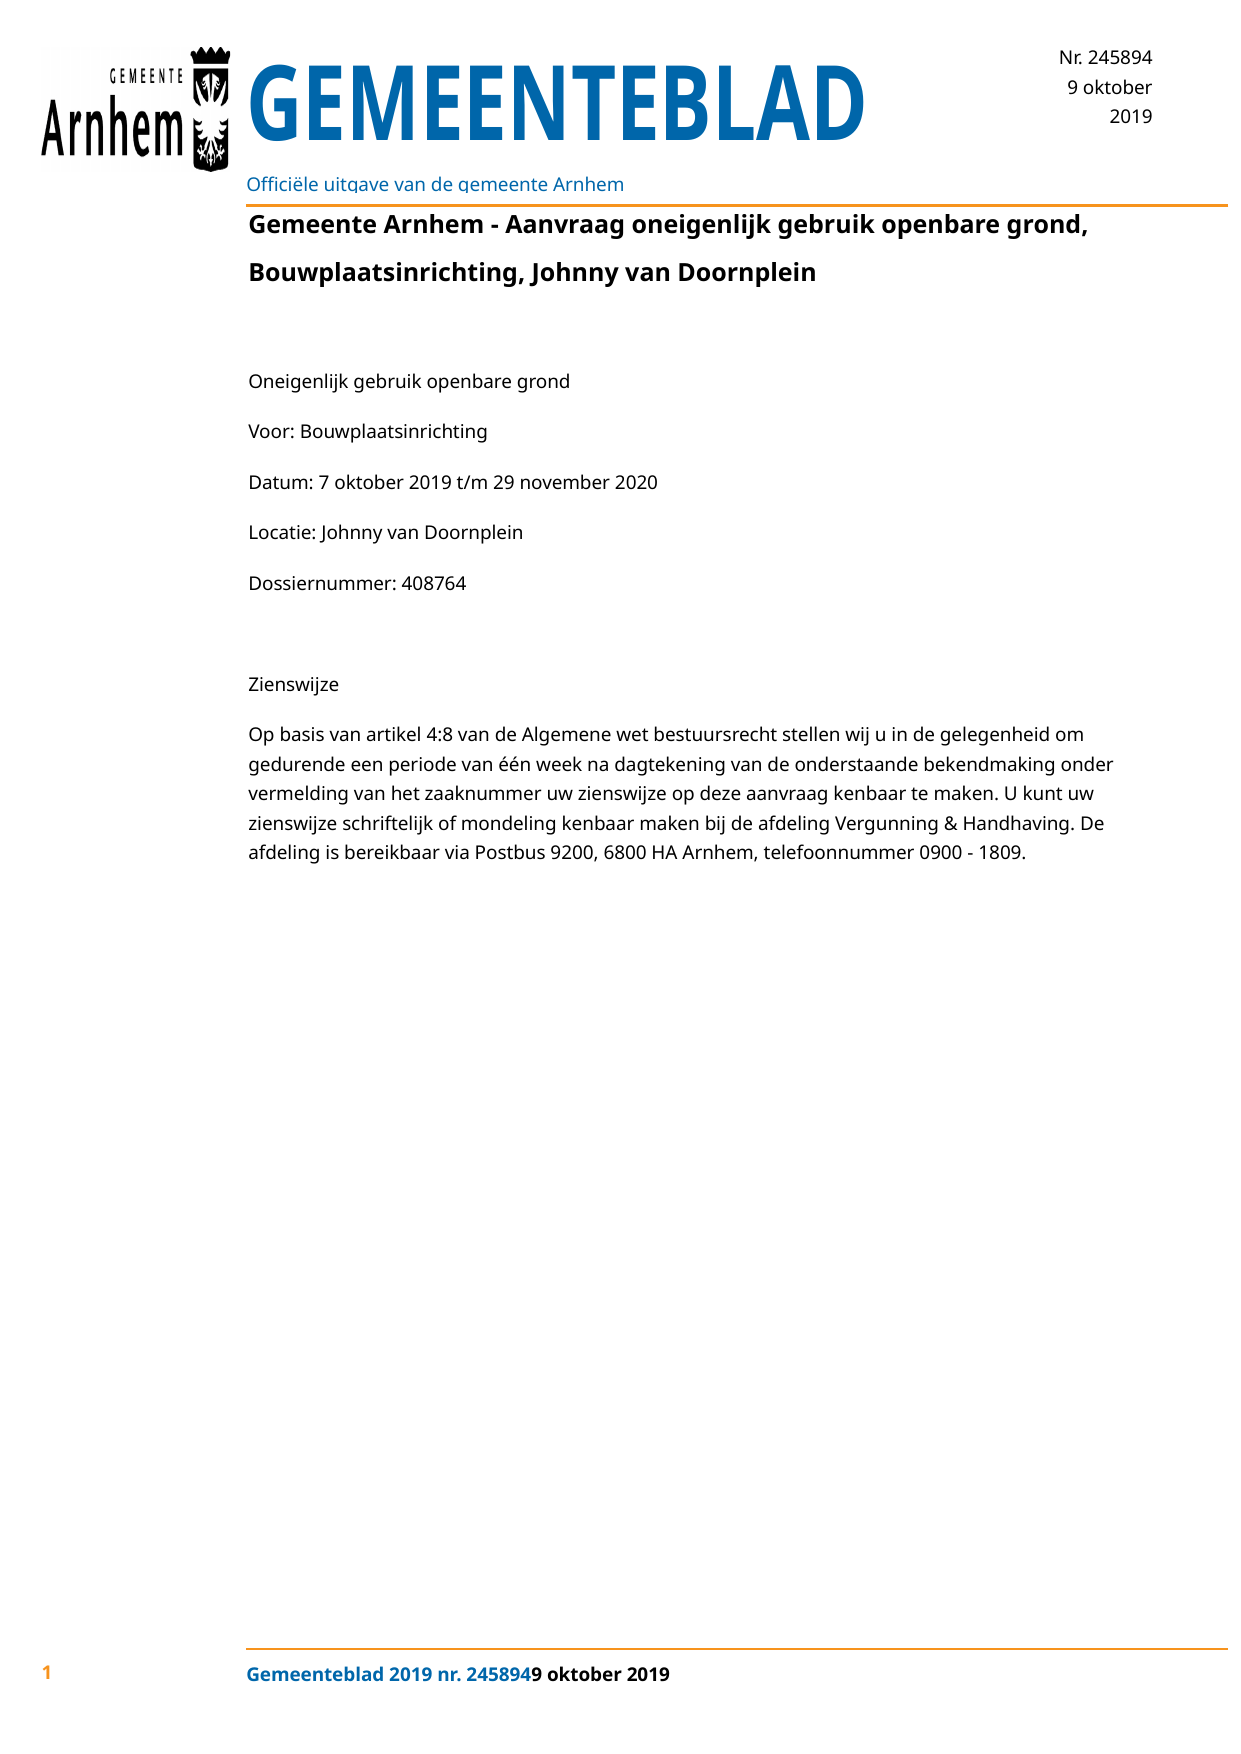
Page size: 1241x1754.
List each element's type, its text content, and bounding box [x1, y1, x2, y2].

text Op basis van artikel 4:8 van de Algemene wet bestuursrecht stellen wij u in de gelegenheid om gedurende een periode van één week na dagtekening van de onderstaande bekendmaking onder vermelding van het zaaknummer uw zienswijze op deze aanvraag kenbaar te maken. U kunt uw zienswijze schriftelijk of mondeling kenbaar maken bij de afdeling Vergunning & Handhaving. De afdeling is bereikbaar via Postbus 9200, 6800 HA Arnhem, telefoonnummer 0900 - 1809. [248, 721, 1152, 865]
text Dossiernummer: 408764 [248, 570, 1152, 596]
text Oneigenlijk gebruik openbare grond [248, 368, 1152, 394]
picture [41, 47, 231, 172]
text Zienswijze [248, 671, 1152, 697]
text Locatie: Johnny van Doornplein [248, 519, 1152, 545]
text Voor: Bouwplaatsinrichting [248, 419, 1152, 444]
text Datum: 7 oktober 2019 t/m 29 november 2020 [248, 469, 1152, 495]
text Gemeente Arnhem - Aanvraag oneigenlijk gebruik openbare grond, Bouwplaatsinrichting, Johnny van Doornplein [248, 207, 1152, 288]
